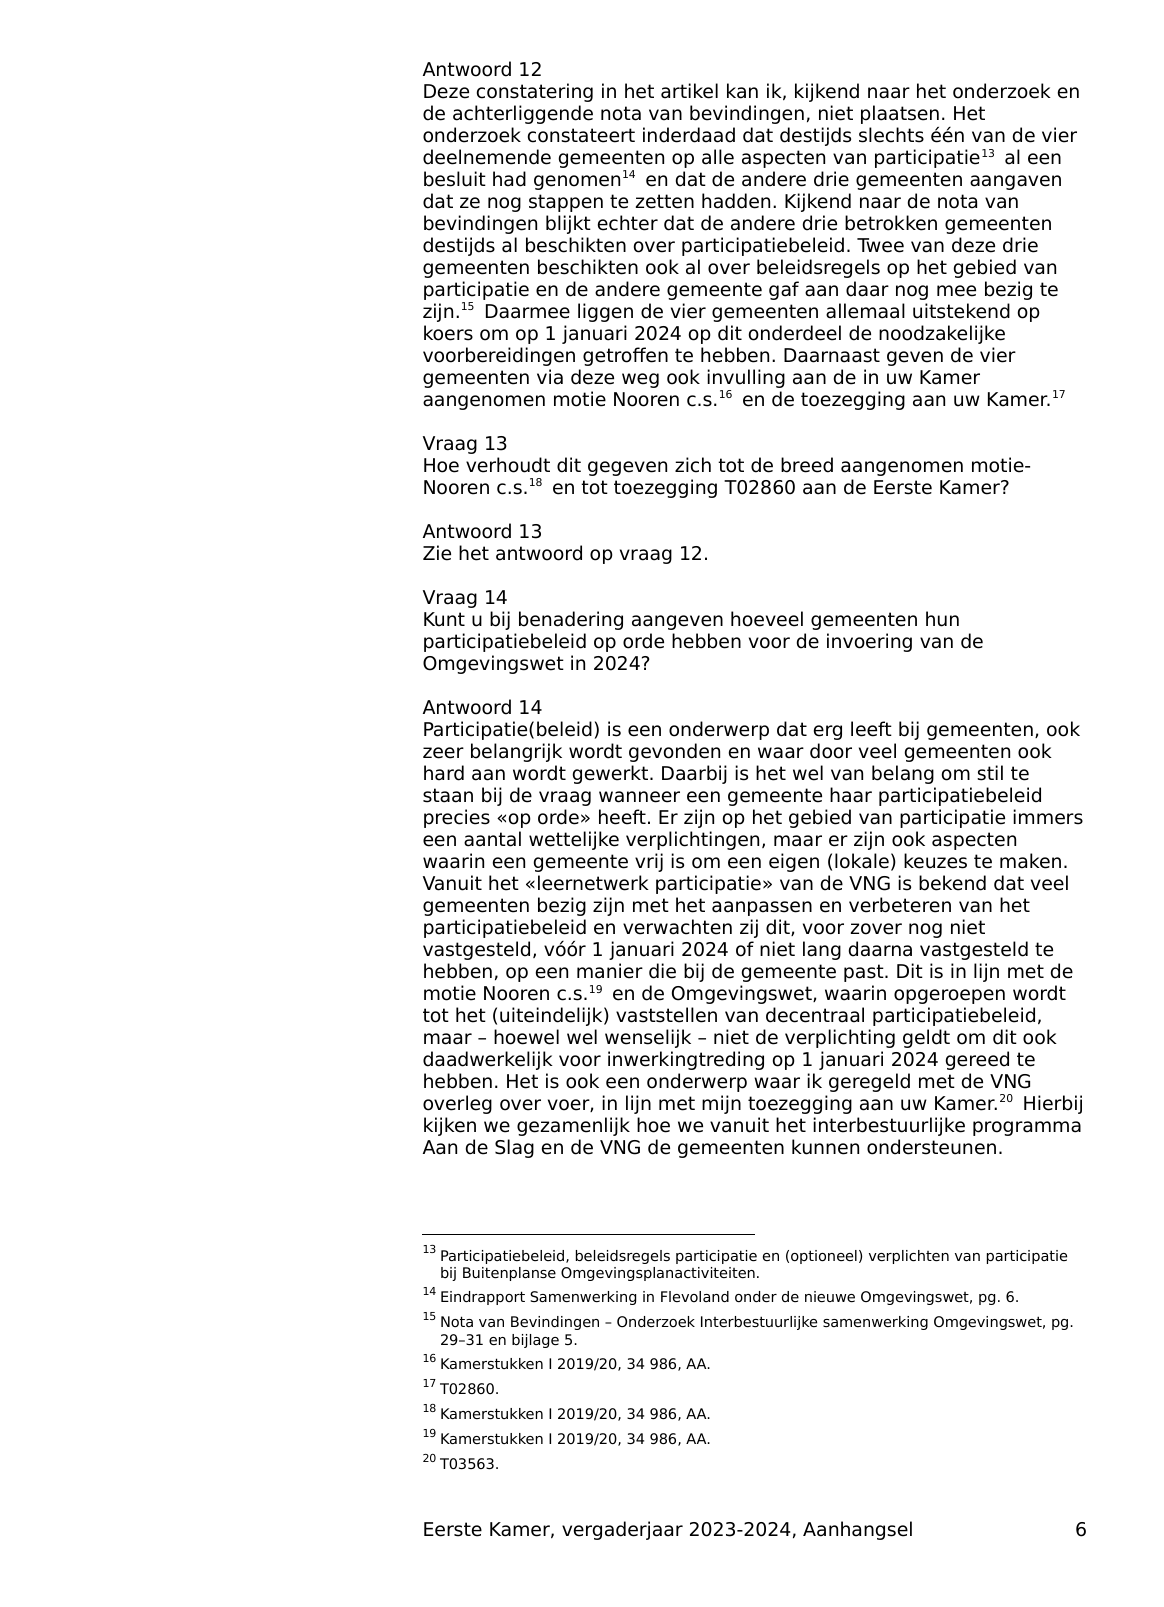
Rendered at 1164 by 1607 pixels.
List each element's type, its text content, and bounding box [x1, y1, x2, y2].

text Participatiebeleid, beleidsregels participatie en (optioneel) verplichten van participatie bij Buitenplanse Omgevingsplanactiviteiten. [422, 1243, 1087, 1282]
text Participatie(beleid) is een onderwerp dat erg leeft bij gemeenten, ook zeer belangrijk wordt gevonden en waar door veel gemeenten ook hard aan wordt gewerkt. Daarbij is het wel van belang om stil te staan bij de vraag wanneer een gemeente haar participatiebeleid precies «op orde» heeft. Er zijn op het gebied van participatie immers een aantal wettelijke verplichtingen, maar er zijn ook aspecten waarin een gemeente vrij is om een eigen (lokale) keuzes te maken. [422, 719, 1087, 873]
text Vraag 13 [422, 433, 1087, 455]
text Zie het antwoord op vraag 12. [422, 543, 1087, 565]
text Vraag 14 [422, 587, 1087, 609]
text Antwoord 13 [422, 521, 1087, 543]
text Antwoord 14 [422, 697, 1087, 719]
text Kamerstukken I 2019/20, 34 986, AA. [422, 1427, 1087, 1449]
text Hoe verhoudt dit gegeven zich tot de breed aangenomen motie-Nooren c.s. en tot toezegging T02860 aan de Eerste Kamer? [422, 455, 1087, 499]
text Nota van Bevindingen – Onderzoek Interbestuurlijke samenwerking Omgevingswet, pg. 29–31 en bijlage 5. [422, 1310, 1087, 1349]
text Kamerstukken I 2019/20, 34 986, AA. [422, 1402, 1087, 1424]
text Kamerstukken I 2019/20, 34 986, AA. [422, 1352, 1087, 1374]
text Vanuit het «leernetwerk participatie» van de VNG is bekend dat veel gemeenten bezig zijn met het aanpassen en verbeteren van het participatiebeleid en verwachten zij dit, voor zover nog niet vastgesteld, vóór 1 januari 2024 of niet lang daarna vastgesteld te hebben, op een manier die bij de gemeente past. Dit is in lijn met de motie Nooren c.s. en de Omgevingswet, waarin opgeroepen wordt tot het (uiteindelijk) vaststellen van decentraal participatiebeleid, maar – hoewel wel wenselijk – niet de verplichting geldt om dit ook daadwerkelijk voor inwerkingtreding op 1 januari 2024 gereed te hebben. Het is ook een onderwerp waar ik geregeld met de VNG overleg over voer, in lijn met mijn toezegging aan uw Kamer. Hierbij kijken we gezamenlijk hoe we vanuit het interbestuurlijke programma Aan de Slag en de VNG de gemeenten kunnen ondersteunen. [422, 873, 1087, 1159]
text Kunt u bij benadering aangeven hoeveel gemeenten hun participatiebeleid op orde hebben voor de invoering van de Omgevingswet in 2024? [422, 609, 1087, 675]
text Eindrapport Samenwerking in Flevoland onder de nieuwe Omgevingswet, pg. 6. [422, 1285, 1087, 1307]
text Deze constatering in het artikel kan ik, kijkend naar het onderzoek en de achterliggende nota van bevindingen, niet plaatsen. Het onderzoek constateert inderdaad dat destijds slechts één van de vier deelnemende gemeenten op alle aspecten van participatie al een besluit had genomen en dat de andere drie gemeenten aangaven dat ze nog stappen te zetten hadden. Kijkend naar de nota van bevindingen blijkt echter dat de andere drie betrokken gemeenten destijds al beschikten over participatiebeleid. Twee van deze drie gemeenten beschikten ook al over beleidsregels op het gebied van participatie en de andere gemeente gaf aan daar nog mee bezig te zijn. Daarmee liggen de vier gemeenten allemaal uitstekend op koers om op 1 januari 2024 op dit onderdeel de noodzakelijke voorbereidingen getroffen te hebben. Daarnaast geven de vier gemeenten via deze weg ook invulling aan de in uw Kamer aangenomen motie Nooren c.s. en de toezegging aan uw Kamer. [422, 81, 1087, 411]
text Antwoord 12 [422, 59, 1087, 81]
text T02860. [422, 1377, 1087, 1399]
text T03563. [422, 1452, 1087, 1474]
